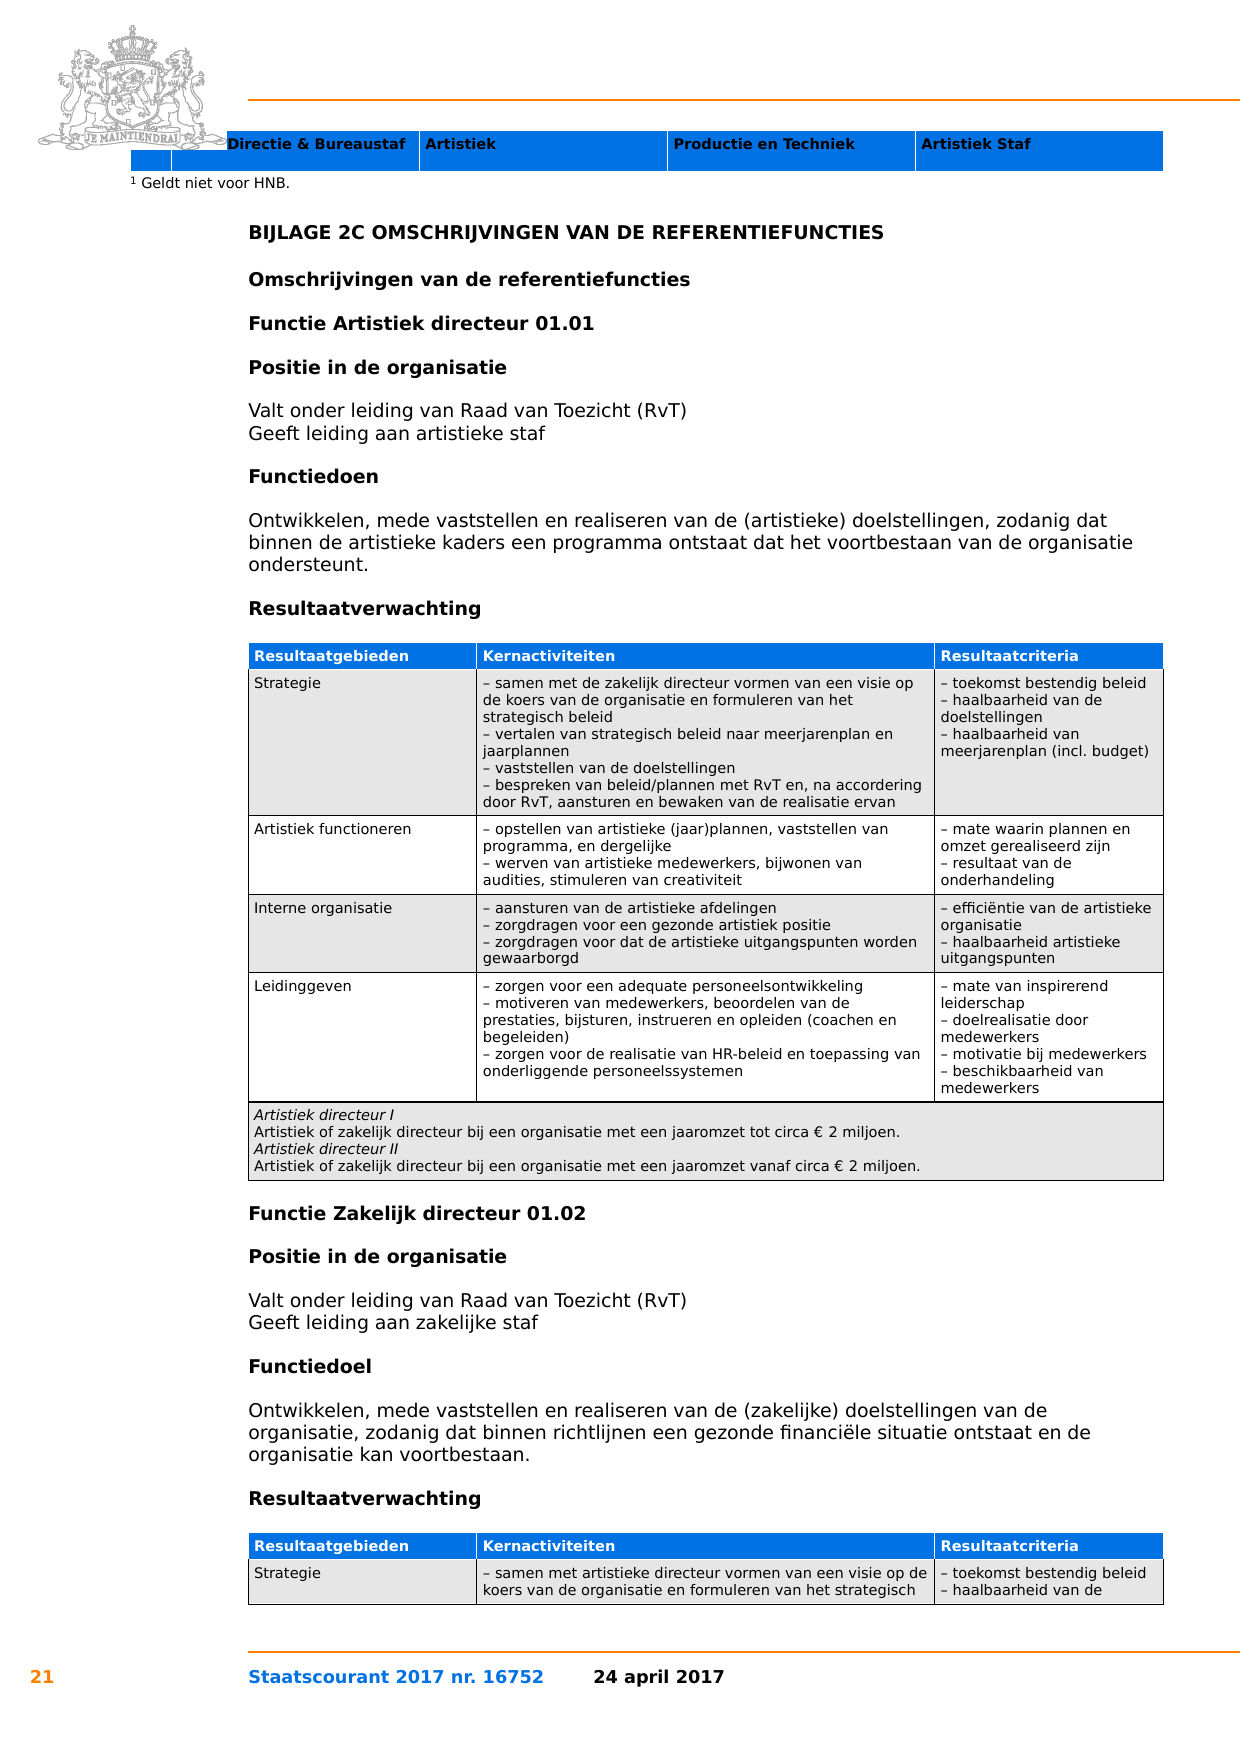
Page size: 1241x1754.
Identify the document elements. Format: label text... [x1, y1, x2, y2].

subtitle Omschrijvingen van de referentiefuncties [248, 269, 1163, 291]
subtitle BIJLAGE 2C OMSCHRIJVINGEN VAN DE REFERENTIEFUNCTIES [248, 222, 1163, 244]
text Valt onder leiding van Raad van Toezicht (RvT) [248, 1290, 1163, 1312]
table_header [131, 150, 171, 171]
table_header Kernactiviteiten [477, 1533, 934, 1559]
subtitle Functie Zakelijk directeur 01.02 [248, 1203, 1163, 1224]
table_cell Artistiek directeur I Artistiek of zakelijk directeur bij een organisatie met een jaaromzet tot circa € 2 miljoen. Artistiek directeur II Artistiek of zakelijk directeur bij een organisatie met een jaaromzet vanaf circa € 2 miljoen. [249, 1103, 1163, 1180]
table_cell – mate waarin plannen en omzet gerealiseerd zijn – resultaat van de onderhandeling [935, 816, 1163, 894]
table_header Resultaatcriteria [935, 643, 1163, 669]
table_header Artistiek Staf [916, 131, 1163, 171]
table_cell – samen met artistieke directeur vormen van een visie op de koers van de organisatie en formuleren van het strategisch [477, 1560, 934, 1603]
table_header Artistiek [420, 131, 667, 171]
subtitle Resultaatverwachting [248, 598, 1163, 620]
table_cell – zorgen voor een adequate personeelsontwikkeling – motiveren van medewerkers, beoordelen van de prestaties, bijsturen, instrueren en opleiden (coachen en begeleiden) – zorgen voor de realisatie van HR-beleid en toepassing van onderliggende personeelssystemen [477, 973, 934, 1101]
text Valt onder leiding van Raad van Toezicht (RvT) [248, 400, 1163, 422]
table_cell – efficiëntie van de artistieke organisatie – haalbaarheid artistieke uitgangspunten [935, 895, 1163, 972]
subtitle Functie Artistiek directeur 01.01 [248, 313, 1163, 335]
table_cell Artistiek functioneren [249, 816, 476, 894]
table_cell – mate van inspirerend leiderschap – doelrealisatie door medewerkers – motivatie bij medewerkers – beschikbaarheid van medewerkers [935, 973, 1163, 1101]
table_cell – samen met de zakelijk directeur vormen van een visie op de koers van de organisatie en formuleren van het strategisch beleid – vertalen van strategisch beleid naar meerjarenplan en jaarplannen – vaststellen van de doelstellingen – bespreken van beleid/plannen met RvT en, na accordering door RvT, aansturen en bewaken van de realisatie ervan [477, 670, 934, 815]
table_cell Leidinggeven [249, 973, 476, 1101]
text Ontwikkelen, mede vaststellen en realiseren van de (artistieke) doelstellingen, zodanig dat binnen de artistieke kaders een programma ontstaat dat het voortbestaan van de organisatie ondersteunt. [248, 510, 1163, 576]
table_header Directie & Bureaustaf [172, 131, 419, 171]
subtitle Functiedoel [248, 1356, 1163, 1378]
text Geeft leiding aan zakelijke staf [248, 1312, 1163, 1334]
picture [38, 25, 227, 150]
table_header Productie en Techniek [668, 131, 915, 171]
table_header Resultaatgebieden [249, 1533, 476, 1559]
text Ontwikkelen, mede vaststellen en realiseren van de (zakelijke) doelstellingen van de organisatie, zodanig dat binnen richtlijnen een gezonde financiële situatie ontstaat en de organisatie kan voortbestaan. [248, 1400, 1163, 1466]
subtitle Positie in de organisatie [248, 357, 1163, 378]
table_cell – toekomst bestendig beleid – haalbaarheid van de [935, 1560, 1163, 1603]
text Geeft leiding aan artistieke staf [248, 422, 1163, 444]
table_cell Interne organisatie [249, 895, 476, 972]
table_cell – aansturen van de artistieke afdelingen – zorgdragen voor een gezonde artistiek positie – zorgdragen voor dat de artistieke uitgangspunten worden gewaarborgd [477, 895, 934, 972]
table_header Resultaatcriteria [935, 1533, 1163, 1559]
table_cell Strategie [249, 1560, 476, 1603]
table_cell – opstellen van artistieke (jaar)plannen, vaststellen van programma, en dergelijke – werven van artistieke medewerkers, bijwonen van audities, stimuleren van creativiteit [477, 816, 934, 894]
subtitle Functiedoen [248, 466, 1163, 488]
table_cell 1 Geldt niet voor HNB. [130, 172, 1163, 192]
table_header Resultaatgebieden [249, 643, 476, 669]
table_cell Strategie [249, 670, 476, 815]
subtitle Positie in de organisatie [248, 1246, 1163, 1268]
table_cell – toekomst bestendig beleid – haalbaarheid van de doelstellingen – haalbaarheid van meerjarenplan (incl. budget) [935, 670, 1163, 815]
subtitle Resultaatverwachting [248, 1488, 1163, 1510]
table_header Kernactiviteiten [477, 643, 934, 669]
